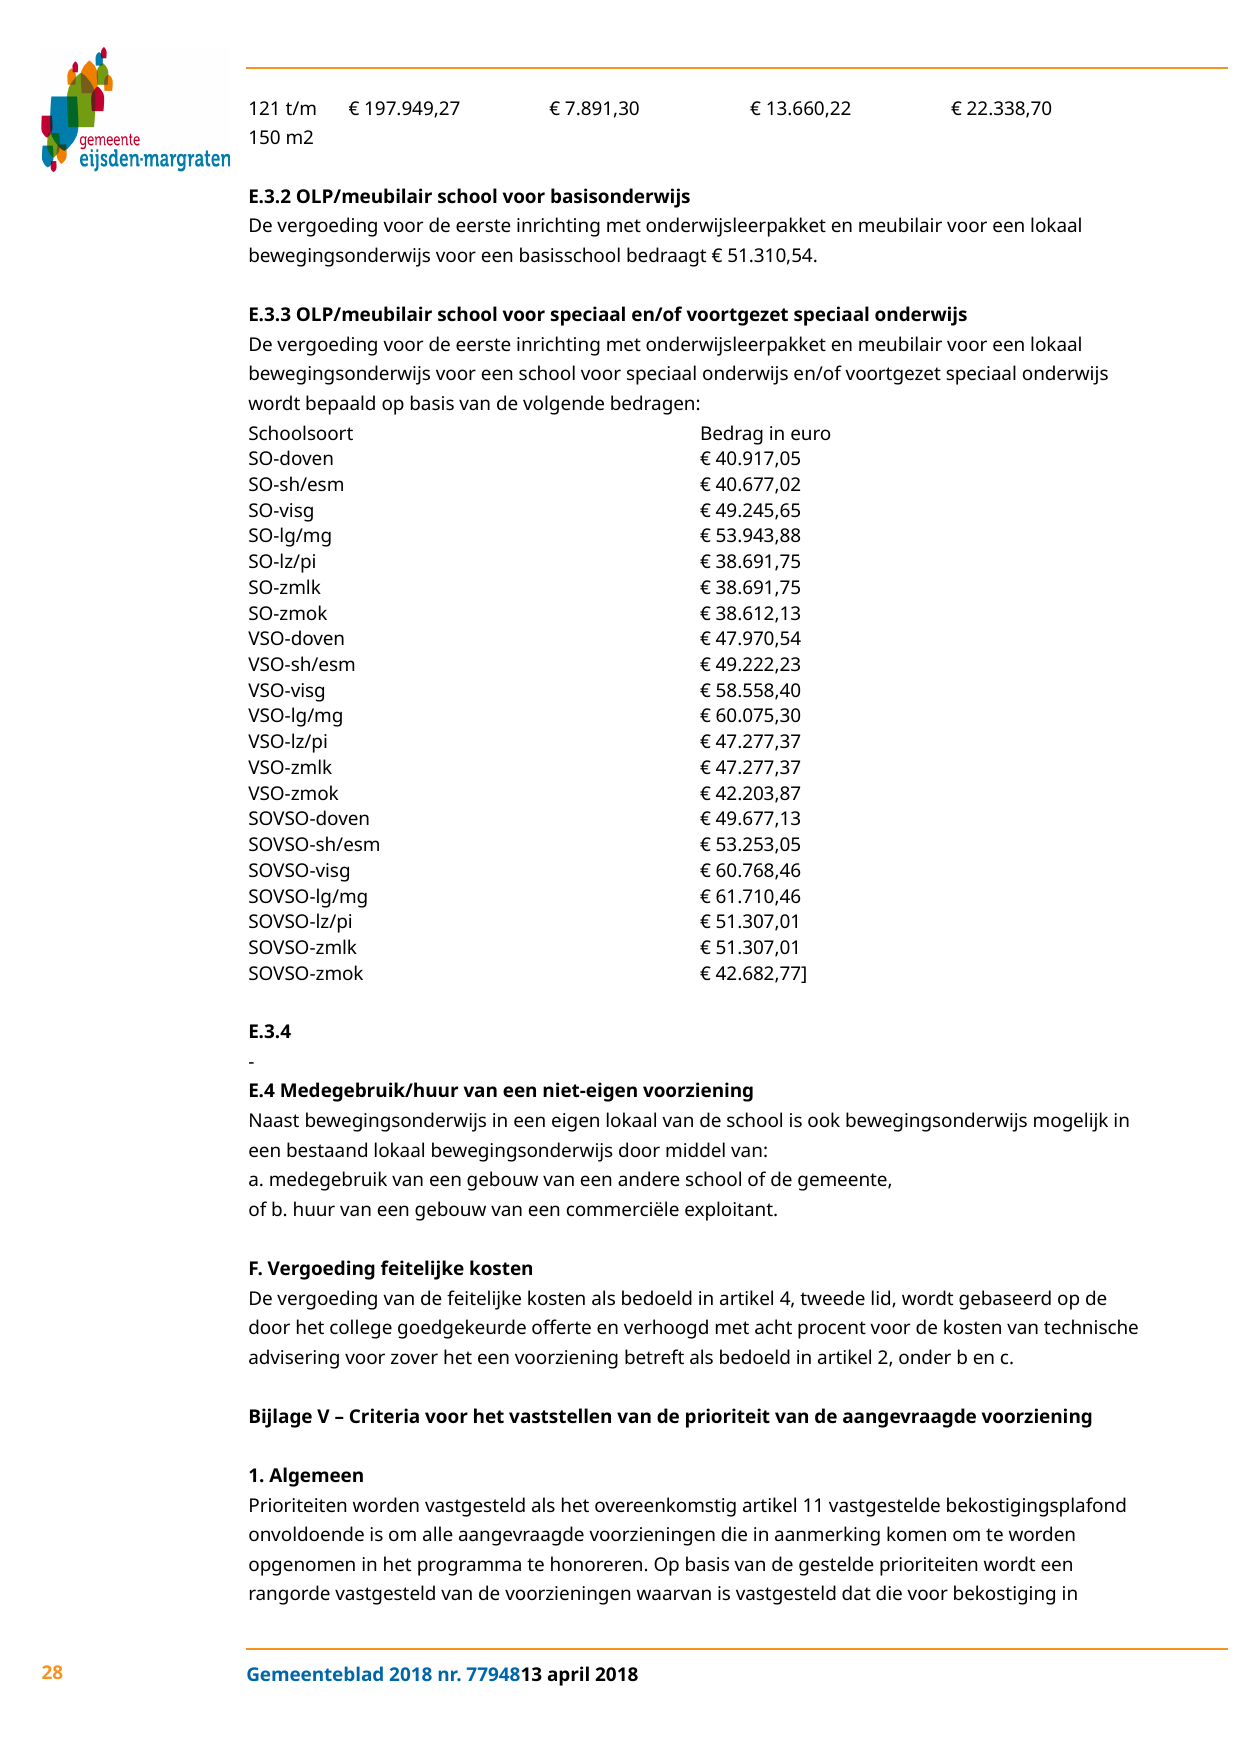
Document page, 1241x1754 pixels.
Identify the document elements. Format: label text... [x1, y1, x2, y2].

table_cell VSO-lg/mg [248, 703, 700, 728]
picture [41, 47, 231, 172]
text E.3.3 OLP/meubilair school voor speciaal en/of voortgezet speciaal onderwijs [248, 301, 1152, 327]
table_cell € 49.245,65 [700, 497, 1152, 523]
table_cell VSO-visg [248, 677, 700, 703]
table_cell € 47.277,37 [700, 754, 1152, 780]
table_cell € 47.970,54 [700, 626, 1152, 651]
text 1. Algemeen [248, 1462, 1152, 1488]
table_cell € 38.691,75 [700, 574, 1152, 600]
text E.3.2 OLP/meubilair school voor basisonderwijs [248, 183, 1152, 209]
table_cell VSO-sh/esm [248, 651, 700, 677]
text De vergoeding voor de eerste inrichting met onderwijsleerpakket en meubilair voor een lokaal bewegingsonderwijs voor een school voor speciaal onderwijs en/of voortgezet speciaal onderwijs wordt bepaald op basis van de volgende bedragen: [248, 331, 1152, 416]
table_cell SOVSO-zmlk [248, 934, 700, 960]
table_cell € 53.253,05 [700, 831, 1152, 857]
text Prioriteiten worden vastgesteld als het overeenkomstig artikel 11 vastgestelde bekostigingsplafond onvoldoende is om alle aangevraagde voorzieningen die in aanmerking komen om te worden opgenomen in het programma te honoreren. Op basis van de gestelde prioriteiten wordt een rangorde vastgesteld van de voorzieningen waarvan is vastgesteld dat die voor bekostiging in [248, 1492, 1152, 1606]
table_cell SOVSO-lg/mg [248, 883, 700, 908]
table_cell VSO-doven [248, 626, 700, 651]
text a. medegebruik van een gebouw van een andere school of de gemeente, [248, 1166, 1152, 1192]
table_cell € 40.677,02 [700, 471, 1152, 497]
table_cell € 22.338,70 [951, 95, 1152, 150]
table_cell € 13.660,22 [750, 95, 951, 150]
table_cell € 60.075,30 [700, 703, 1152, 728]
table_cell € 7.891,30 [549, 95, 750, 150]
table_cell SO-lz/pi [248, 548, 700, 574]
text De vergoeding voor de eerste inrichting met onderwijsleerpakket en meubilair voor een lokaal bewegingsonderwijs voor een basisschool bedraagt € 51.310,54. [248, 212, 1152, 268]
table_header Schoolsoort [248, 420, 700, 445]
table_cell € 47.277,37 [700, 729, 1152, 754]
table_cell 121 t/m 150 m2 [248, 95, 348, 150]
table_cell SOVSO-sh/esm [248, 831, 700, 857]
table_cell SOVSO-doven [248, 806, 700, 831]
table_cell SO-lg/mg [248, 523, 700, 548]
table_cell VSO-zmlk [248, 754, 700, 780]
table_cell SO-zmok [248, 600, 700, 626]
text E.3.4 [248, 1018, 1152, 1044]
text - [248, 1048, 1152, 1074]
table_cell € 53.943,88 [700, 523, 1152, 548]
table_cell SO-doven [248, 445, 700, 471]
table_cell SO-sh/esm [248, 471, 700, 497]
text E.4 Medegebruik/huur van een niet-eigen voorziening [248, 1078, 1152, 1103]
table_cell VSO-lz/pi [248, 729, 700, 754]
text F. Vergoeding feitelijke kosten [248, 1255, 1152, 1281]
table_cell € 42.203,87 [700, 780, 1152, 806]
text De vergoeding van de feitelijke kosten als bedoeld in artikel 4, tweede lid, wordt gebaseerd op de door het college goedgekeurde offerte en verhoogd met acht procent voor de kosten van technische advisering voor zover het een voorziening betreft als bedoeld in artikel 2, onder b en c. [248, 1285, 1152, 1370]
table_cell € 38.612,13 [700, 600, 1152, 626]
table_cell VSO-zmok [248, 780, 700, 806]
table_cell € 61.710,46 [700, 883, 1152, 908]
text of b. huur van een gebouw van een commerciële exploitant. [248, 1196, 1152, 1222]
table_cell € 38.691,75 [700, 548, 1152, 574]
table_cell € 49.677,13 [700, 806, 1152, 831]
table_cell SOVSO-visg [248, 857, 700, 883]
table_cell € 42.682,77] [700, 960, 1152, 986]
table_cell € 58.558,40 [700, 677, 1152, 703]
table_cell € 40.917,05 [700, 445, 1152, 471]
table_cell SO-zmlk [248, 574, 700, 600]
table_cell SOVSO-zmok [248, 960, 700, 986]
table_cell SOVSO-lz/pi [248, 909, 700, 934]
table_header Bedrag in euro [700, 420, 1152, 445]
table_cell SO-visg [248, 497, 700, 523]
table_cell € 49.222,23 [700, 651, 1152, 677]
table_cell € 60.768,46 [700, 857, 1152, 883]
table_cell € 51.307,01 [700, 934, 1152, 960]
table_cell € 197.949,27 [348, 95, 549, 150]
text Naast bewegingsonderwijs in een eigen lokaal van de school is ook bewegingsonderwijs mogelijk in een bestaand lokaal bewegingsonderwijs door middel van: [248, 1107, 1152, 1163]
text Bijlage V – Criteria voor het vaststellen van de prioriteit van de aangevraagde voorziening [248, 1403, 1152, 1429]
table_cell € 51.307,01 [700, 909, 1152, 934]
